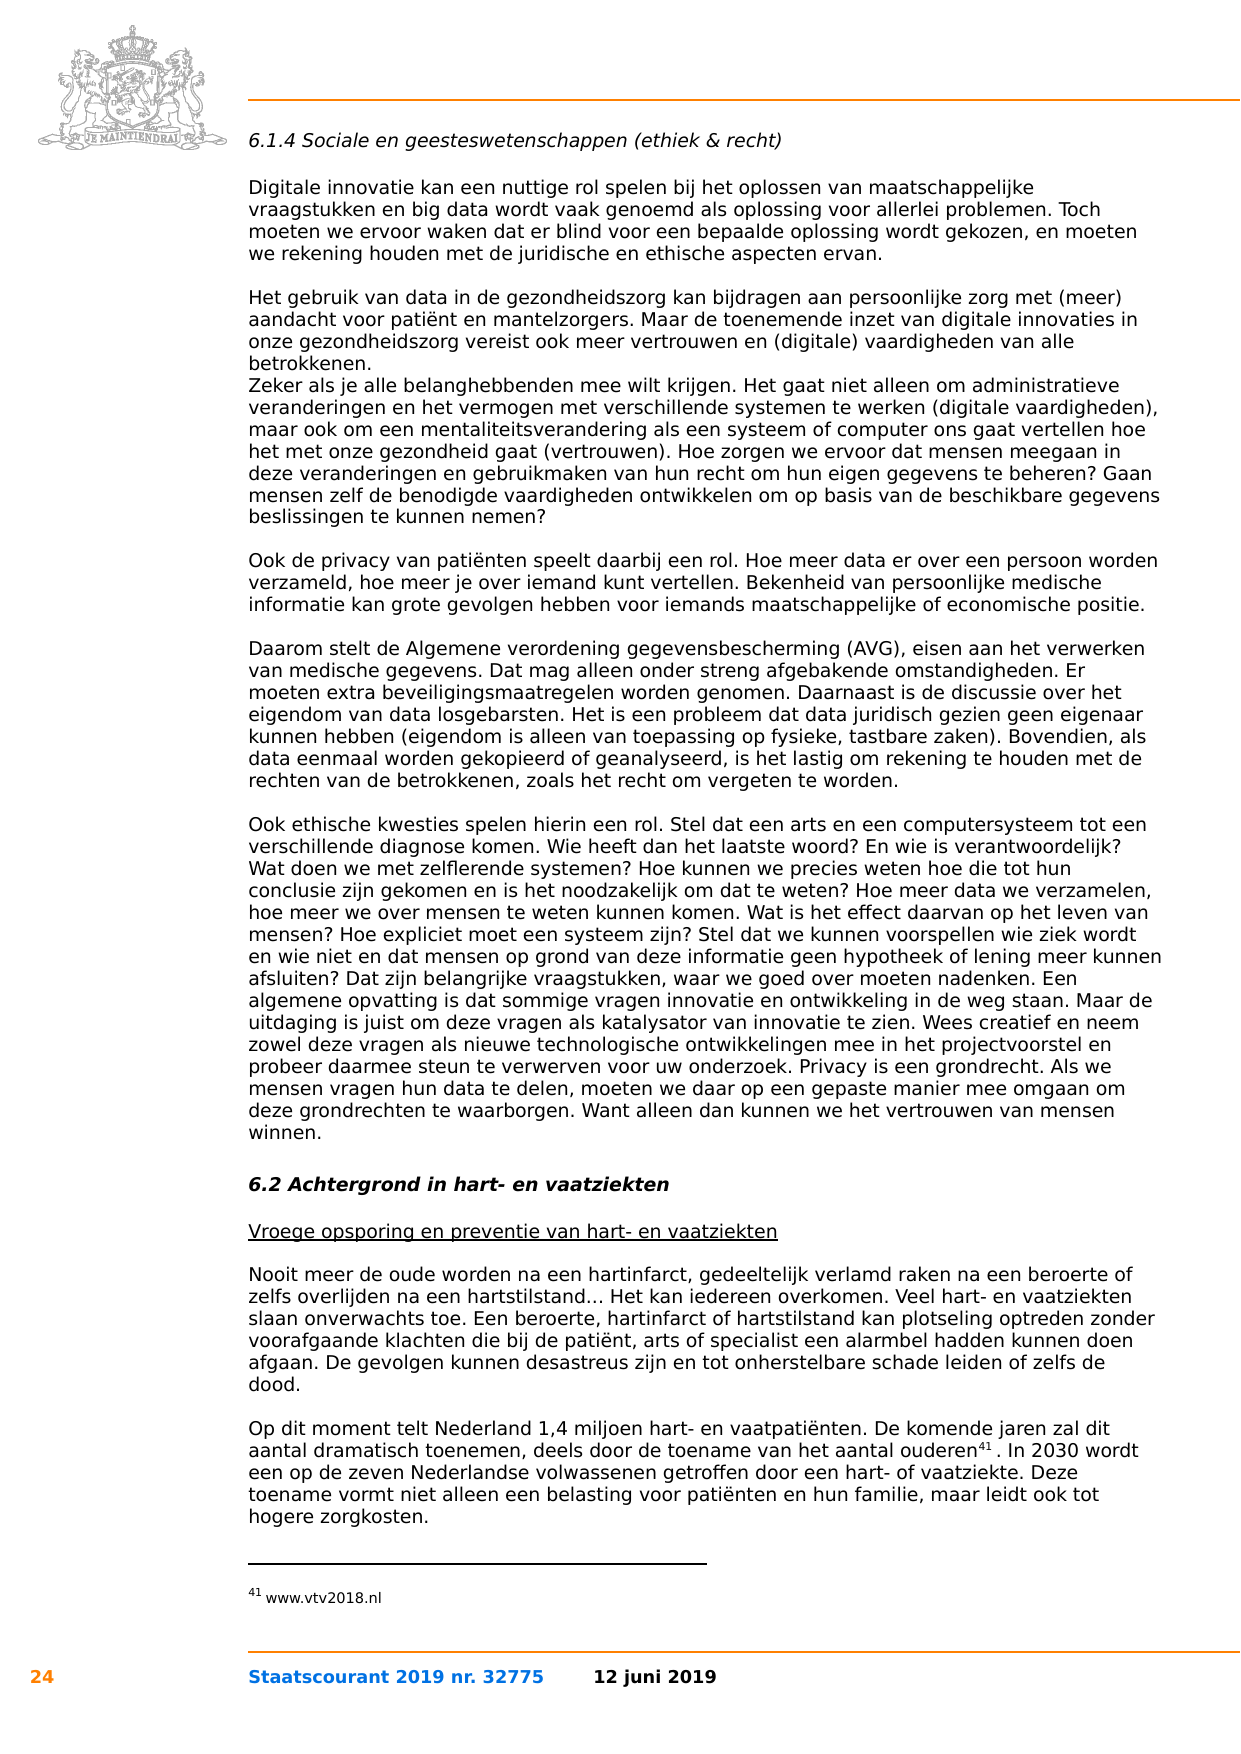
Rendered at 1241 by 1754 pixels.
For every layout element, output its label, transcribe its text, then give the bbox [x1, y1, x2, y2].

text Digitale innovatie kan een nuttige rol spelen bij het oplossen van maatschappelijke vraagstukken en big data wordt vaak genoemd als oplossing voor allerlei problemen. Toch moeten we ervoor waken dat er blind voor een bepaalde oplossing wordt gekozen, en moeten we rekening houden met de juridische en ethische aspecten ervan. [248, 177, 1163, 265]
text www.vtv2018.nl [248, 1586, 1163, 1608]
text Nooit meer de oude worden na een hartinfarct, gedeeltelijk verlamd raken na een beroerte of zelfs overlijden na een hartstilstand... Het kan iedereen overkomen. Veel hart- en vaatziekten slaan onverwachts toe. Een beroerte, hartinfarct of hartstilstand kan plotseling optreden zonder voorafgaande klachten die bij de patiënt, arts of specialist een alarmbel hadden kunnen doen afgaan. De gevolgen kunnen desastreus zijn en tot onherstelbare schade leiden of zelfs de dood. [248, 1264, 1163, 1396]
subtitle Vroege opsporing en preventie van hart- en vaatziekten [248, 1221, 1163, 1242]
text Ook de privacy van patiënten speelt daarbij een rol. Hoe meer data er over een persoon worden verzameld, hoe meer je over iemand kunt vertellen. Bekenheid van persoonlijke medische informatie kan grote gevolgen hebben voor iemands maatschappelijke of economische positie. [248, 550, 1163, 616]
picture [38, 25, 227, 150]
subtitle 6.2 Achtergrond in hart- en vaatziekten [248, 1173, 1163, 1196]
subtitle 6.1.4 Sociale en geesteswetenschappen (ethiek & recht) [248, 130, 1163, 152]
text Daarom stelt de Algemene verordening gegevensbescherming (AVG), eisen aan het verwerken van medische gegevens. Dat mag alleen onder streng afgebakende omstandigheden. Er moeten extra beveiligingsmaatregelen worden genomen. Daarnaast is de discussie over het eigendom van data losgebarsten. Het is een probleem dat data juridisch gezien geen eigenaar kunnen hebben (eigendom is alleen van toepassing op fysieke, tastbare zaken). Bovendien, als data eenmaal worden gekopieerd of geanalyseerd, is het lastig om rekening te houden met de rechten van de betrokkenen, zoals het recht om vergeten te worden. [248, 638, 1163, 792]
text Op dit moment telt Nederland 1,4 miljoen hart- en vaatpatiënten. De komende jaren zal dit aantal dramatisch toenemen, deels door de toename van het aantal ouderen. In 2030 wordt een op de zeven Nederlandse volwassenen getroffen door een hart- of vaatziekte. Deze toename vormt niet alleen een belasting voor patiënten en hun familie, maar leidt ook tot hogere zorgkosten. [248, 1418, 1163, 1528]
text Het gebruik van data in de gezondheidszorg kan bijdragen aan persoonlijke zorg met (meer) aandacht voor patiënt en mantelzorgers. Maar de toenemende inzet van digitale innovaties in onze gezondheidszorg vereist ook meer vertrouwen en (digitale) vaardigheden van alle betrokkenen. [248, 287, 1163, 374]
text Zeker als je alle belanghebbenden mee wilt krijgen. Het gaat niet alleen om administratieve veranderingen en het vermogen met verschillende systemen te werken (digitale vaardigheden), maar ook om een mentaliteitsverandering als een systeem of computer ons gaat vertellen hoe het met onze gezondheid gaat (vertrouwen). Hoe zorgen we ervoor dat mensen meegaan in deze veranderingen en gebruikmaken van hun recht om hun eigen gegevens te beheren? Gaan mensen zelf de benodigde vaardigheden ontwikkelen om op basis van de beschikbare gegevens beslissingen te kunnen nemen? [248, 374, 1163, 528]
text Ook ethische kwesties spelen hierin een rol. Stel dat een arts en een computersysteem tot een verschillende diagnose komen. Wie heeft dan het laatste woord? En wie is verantwoordelijk? Wat doen we met zelflerende systemen? Hoe kunnen we precies weten hoe die tot hun conclusie zijn gekomen en is het noodzakelijk om dat te weten? Hoe meer data we verzamelen, hoe meer we over mensen te weten kunnen komen. Wat is het effect daarvan op het leven van mensen? Hoe expliciet moet een systeem zijn? Stel dat we kunnen voorspellen wie ziek wordt en wie niet en dat mensen op grond van deze informatie geen hypotheek of lening meer kunnen afsluiten? Dat zijn belangrijke vraagstukken, waar we goed over moeten nadenken. Een algemene opvatting is dat sommige vragen innovatie en ontwikkeling in de weg staan. Maar de uitdaging is juist om deze vragen als katalysator van innovatie te zien. Wees creatief en neem zowel deze vragen als nieuwe technologische ontwikkelingen mee in het projectvoorstel en probeer daarmee steun te verwerven voor uw onderzoek. Privacy is een grondrecht. Als we mensen vragen hun data te delen, moeten we daar op een gepaste manier mee omgaan om deze grondrechten te waarborgen. Want alleen dan kunnen we het vertrouwen van mensen winnen. [248, 814, 1163, 1143]
